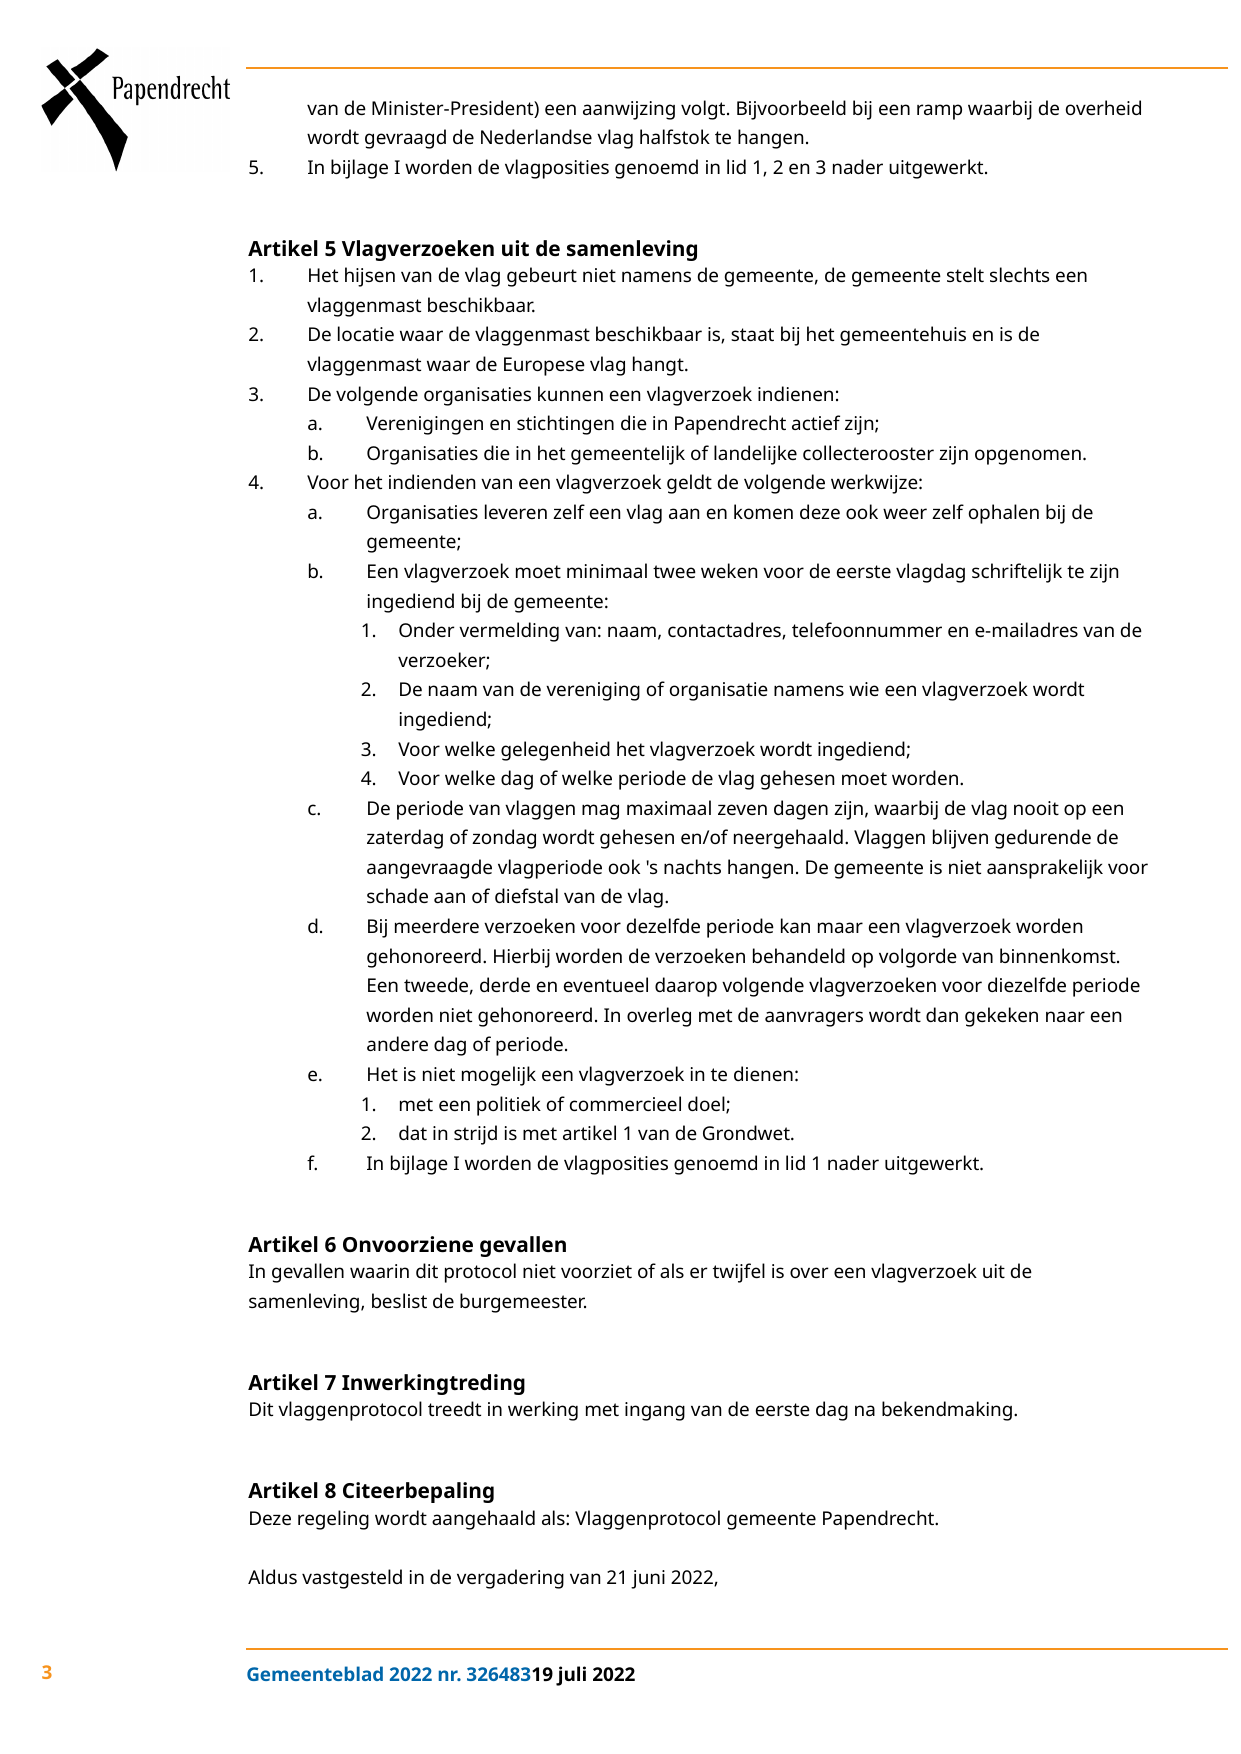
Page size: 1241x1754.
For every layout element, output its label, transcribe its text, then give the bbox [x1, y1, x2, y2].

list Organisaties die in het gemeentelijk of landelijke collecterooster zijn opgenomen. [307, 440, 1152, 466]
list Het is niet mogelijk een vlagverzoek in te dienen: [307, 1061, 1152, 1087]
list met een politiek of commercieel doel; [361, 1091, 1152, 1116]
list Organisaties leveren zelf een vlag aan en komen deze ook weer zelf ophalen bij de gemeente; [307, 499, 1152, 554]
list De locatie waar de vlaggenmast beschikbaar is, staat bij het gemeentehuis en is de vlaggenmast waar de Europese vlag hangt. [248, 322, 1152, 377]
list De periode van vlaggen mag maximaal zeven dagen zijn, waarbij de vlag nooit op een zaterdag of zondag wordt gehesen en/of neergehaald. Vlaggen blijven gedurende de aangevraagde vlagperiode ook 's nachts hangen. De gemeente is niet aansprakelijk voor schade aan of diefstal van de vlag. [307, 795, 1152, 909]
list Bij meerdere verzoeken voor dezelfde periode kan maar een vlagverzoek worden gehonoreerd. Hierbij worden de verzoeken behandeld op volgorde van binnenkomst. Een tweede, derde en eventueel daarop volgende vlagverzoeken voor diezelfde periode worden niet gehonoreerd. In overleg met de aanvragers wordt dan gekeken naar een andere dag of periode. [307, 913, 1152, 1057]
list Voor welke gelegenheid het vlagverzoek wordt ingediend; [361, 736, 1152, 761]
text Dit vlaggenprotocol treedt in werking met ingang van de eerste dag na bekendmaking. [248, 1396, 1152, 1422]
list Onder vermelding van: naam, contactadres, telefoonnummer en e-mailadres van de verzoeker; [361, 617, 1152, 673]
list van de Minister-President) een aanwijzing volgt. Bijvoorbeeld bij een ramp waarbij de overheid wordt gevraagd de Nederlandse vlag halfstok te hangen. [248, 95, 1152, 150]
list Voor welke dag of welke periode de vlag gehesen moet worden. [361, 765, 1152, 791]
picture [41, 47, 231, 172]
list In bijlage I worden de vlagposities genoemd in lid 1 nader uitgewerkt. [307, 1150, 1152, 1176]
list Voor het indienden van een vlagverzoek geldt de volgende werkwijze: [248, 469, 1152, 495]
list De volgende organisaties kunnen een vlagverzoek indienen: [248, 381, 1152, 406]
list Een vlagverzoek moet minimaal twee weken voor de eerste vlagdag schriftelijk te zijn ingediend bij de gemeente: [307, 558, 1152, 613]
text Deze regeling wordt aangehaald als: Vlaggenprotocol gemeente Papendrecht. [248, 1505, 1152, 1531]
list dat in strijd is met artikel 1 van de Grondwet. [361, 1120, 1152, 1146]
text In gevallen waarin dit protocol niet voorziet of als er twijfel is over een vlagverzoek uit de samenleving, beslist de burgemeester. [248, 1258, 1152, 1314]
list Het hijsen van de vlag gebeurt niet namens de gemeente, de gemeente stelt slechts een vlaggenmast beschikbaar. [248, 262, 1152, 318]
list Verenigingen en stichtingen die in Papendrecht actief zijn; [307, 410, 1152, 436]
list In bijlage I worden de vlagposities genoemd in lid 1, 2 en 3 nader uitgewerkt. [248, 154, 1152, 180]
text Artikel 8 Citeerbepaling [248, 1476, 1152, 1505]
list De naam van de vereniging of organisatie namens wie een vlagverzoek wordt ingediend; [361, 677, 1152, 732]
text Artikel 6 Onvoorziene gevallen [248, 1230, 1152, 1258]
text Artikel 7 Inwerkingtreding [248, 1368, 1152, 1396]
text Aldus vastgesteld in de vergadering van 21 juni 2022, [248, 1564, 1152, 1590]
text Artikel 5 Vlagverzoeken uit de samenleving [248, 234, 1152, 262]
